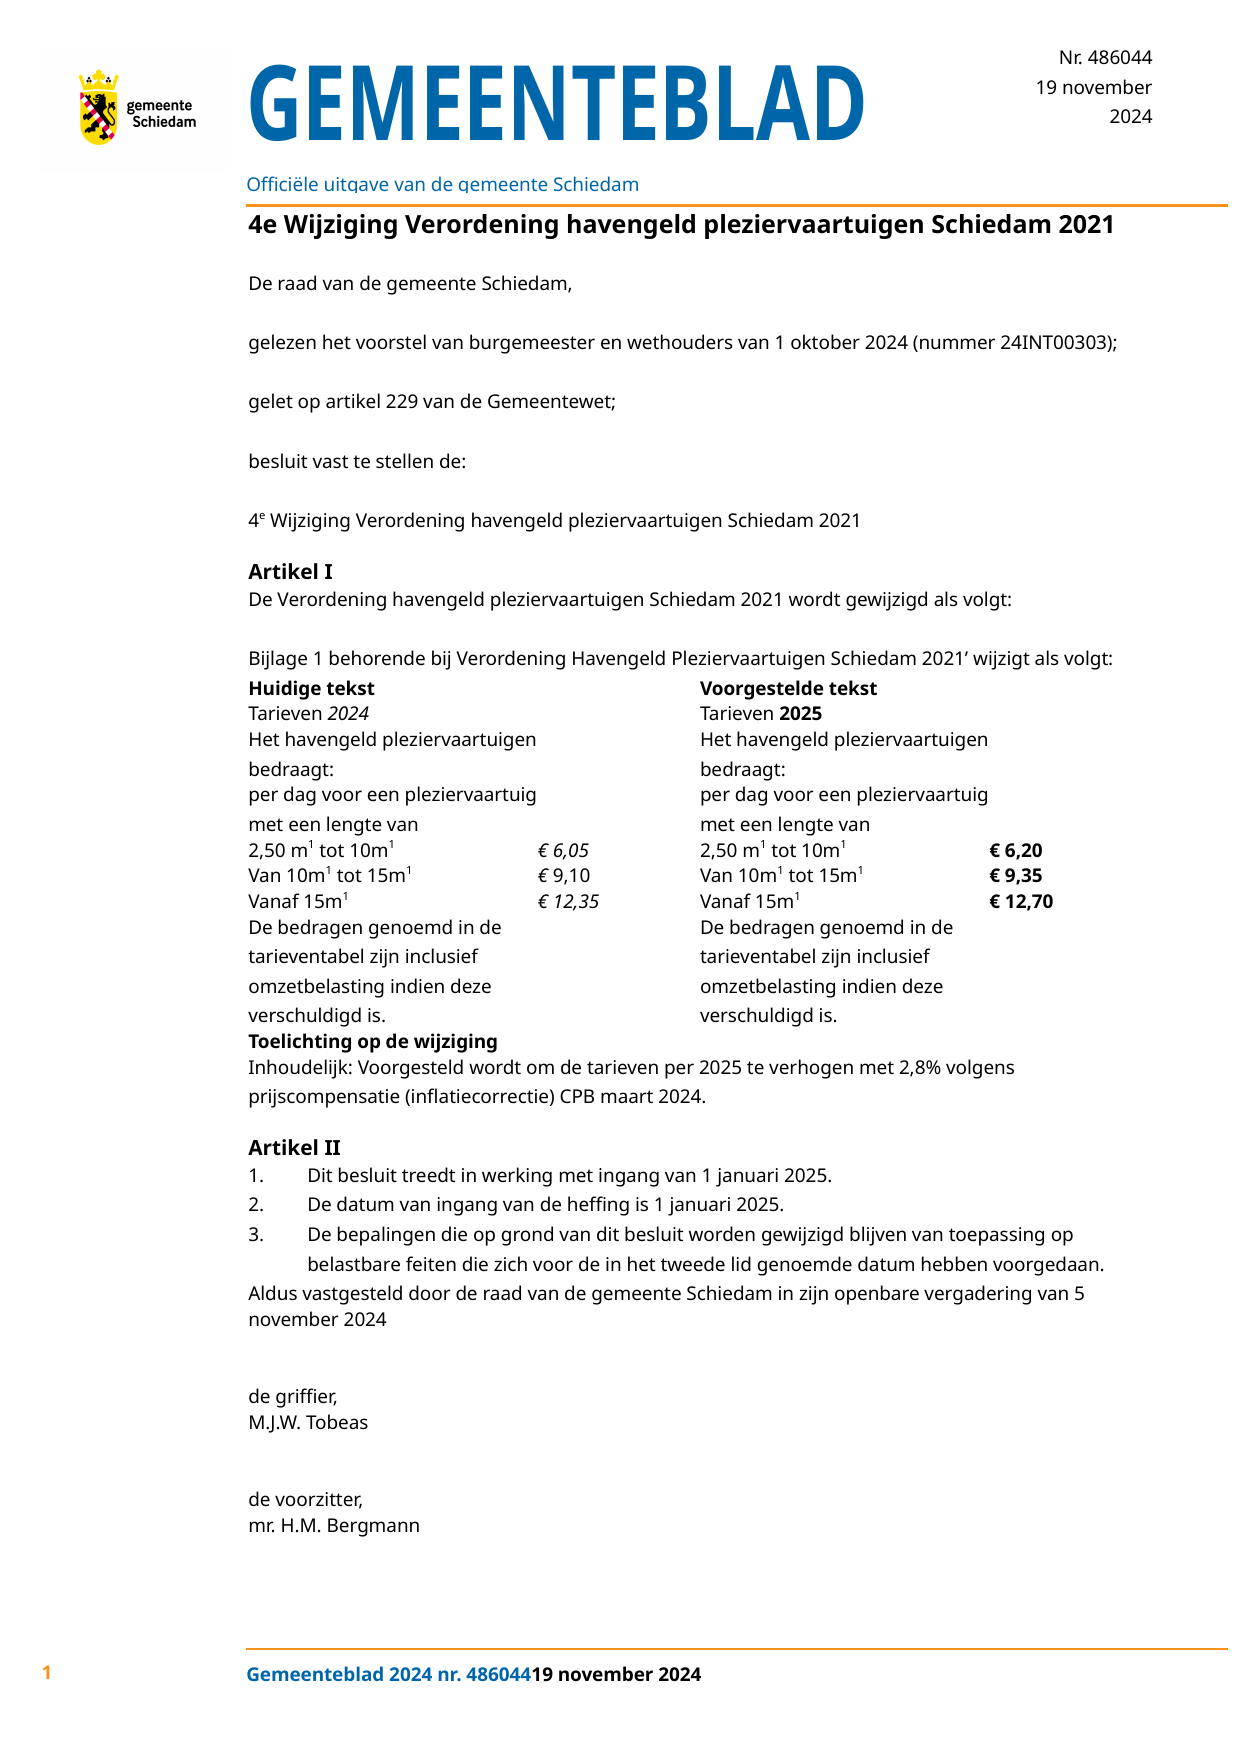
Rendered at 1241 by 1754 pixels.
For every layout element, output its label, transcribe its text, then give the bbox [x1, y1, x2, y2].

table_cell € 12,35 [538, 888, 700, 914]
text 4e Wijziging Verordening havengeld pleziervaartuigen Schiedam 2021 [248, 207, 1152, 241]
text de griffier, [248, 1383, 1152, 1409]
text 4e Wijziging Verordening havengeld pleziervaartuigen Schiedam 2021 [248, 507, 1152, 533]
table_cell Toelichting op de wijziging [248, 1029, 1152, 1054]
text Artikel I [248, 557, 1152, 586]
list Dit besluit treedt in werking met ingang van 1 januari 2025. [248, 1162, 1152, 1188]
list De datum van ingang van de heffing is 1 januari 2025. [248, 1192, 1152, 1217]
table_cell [538, 726, 700, 781]
table_cell per dag voor een pleziervaartuig met een lengte van [700, 781, 989, 837]
table_cell Tarieven 2024 [248, 700, 537, 726]
table_cell [989, 914, 1152, 1028]
table_cell De bedragen genoemd in de tarieventabel zijn inclusief omzetbelasting indien deze verschuldigd is. [248, 914, 537, 1028]
table_cell Het havengeld pleziervaartuigen bedraagt: [248, 726, 537, 781]
table_cell Vanaf 15m1 [248, 888, 537, 914]
text De Verordening havengeld pleziervaartuigen Schiedam 2021 wordt gewijzigd als volgt: [248, 586, 1152, 612]
text de voorzitter, [248, 1486, 1152, 1512]
table_cell De bedragen genoemd in de tarieventabel zijn inclusief omzetbelasting indien deze verschuldigd is. [700, 914, 989, 1028]
table_cell [538, 914, 700, 1028]
table_cell 2,50 m1 tot 10m1 [700, 837, 989, 862]
list De bepalingen die op grond van dit besluit worden gewijzigd blijven van toepassing op belastbare feiten die zich voor de in het tweede lid genoemde datum hebben voorgedaan. [248, 1221, 1152, 1276]
table_cell € 6,05 [538, 837, 700, 862]
table_cell Van 10m1 tot 15m1 [248, 863, 537, 888]
text Artikel II [248, 1133, 1152, 1162]
text Bijlage 1 behorende bij Verordening Havengeld Pleziervaartuigen Schiedam 2021’ wijzigt als volgt: [248, 645, 1152, 671]
table_cell € 6,20 [989, 837, 1152, 862]
table_cell Tarieven 2025 [700, 700, 989, 726]
table_cell Het havengeld pleziervaartuigen bedraagt: [700, 726, 989, 781]
text gelet op artikel 229 van de Gemeentewet; [248, 389, 1152, 414]
table_cell € 9,35 [989, 863, 1152, 888]
table_cell € 12,70 [989, 888, 1152, 914]
picture [41, 47, 231, 172]
table_cell Van 10m1 tot 15m1 [700, 863, 989, 888]
table_header Huidige tekst [248, 675, 700, 700]
table_cell [538, 781, 700, 837]
text M.J.W. Tobeas [248, 1409, 1152, 1435]
table_cell [989, 726, 1152, 781]
text De raad van de gemeente Schiedam, [248, 270, 1152, 296]
text Aldus vastgesteld door de raad van de gemeente Schiedam in zijn openbare vergadering van 5 november 2024 [248, 1280, 1152, 1332]
table_cell Inhoudelijk: Voorgesteld wordt om de tarieven per 2025 te verhogen met 2,8% volgens prijscompensatie (inflatiecorrectie) CPB maart 2024. [248, 1054, 1152, 1109]
table_cell [989, 781, 1152, 837]
table_header Voorgestelde tekst [700, 675, 1152, 700]
table_cell 2,50 m1 tot 10m1 [248, 837, 537, 862]
table_cell [538, 700, 700, 726]
table_cell [989, 700, 1152, 726]
table_cell € 9,10 [538, 863, 700, 888]
text besluit vast te stellen de: [248, 448, 1152, 473]
text gelezen het voorstel van burgemeester en wethouders van 1 oktober 2024 (nummer 24INT00303); [248, 329, 1152, 355]
table_cell per dag voor een pleziervaartuig met een lengte van [248, 781, 537, 837]
table_cell Vanaf 15m1 [700, 888, 989, 914]
text mr. H.M. Bergmann [248, 1512, 1152, 1538]
